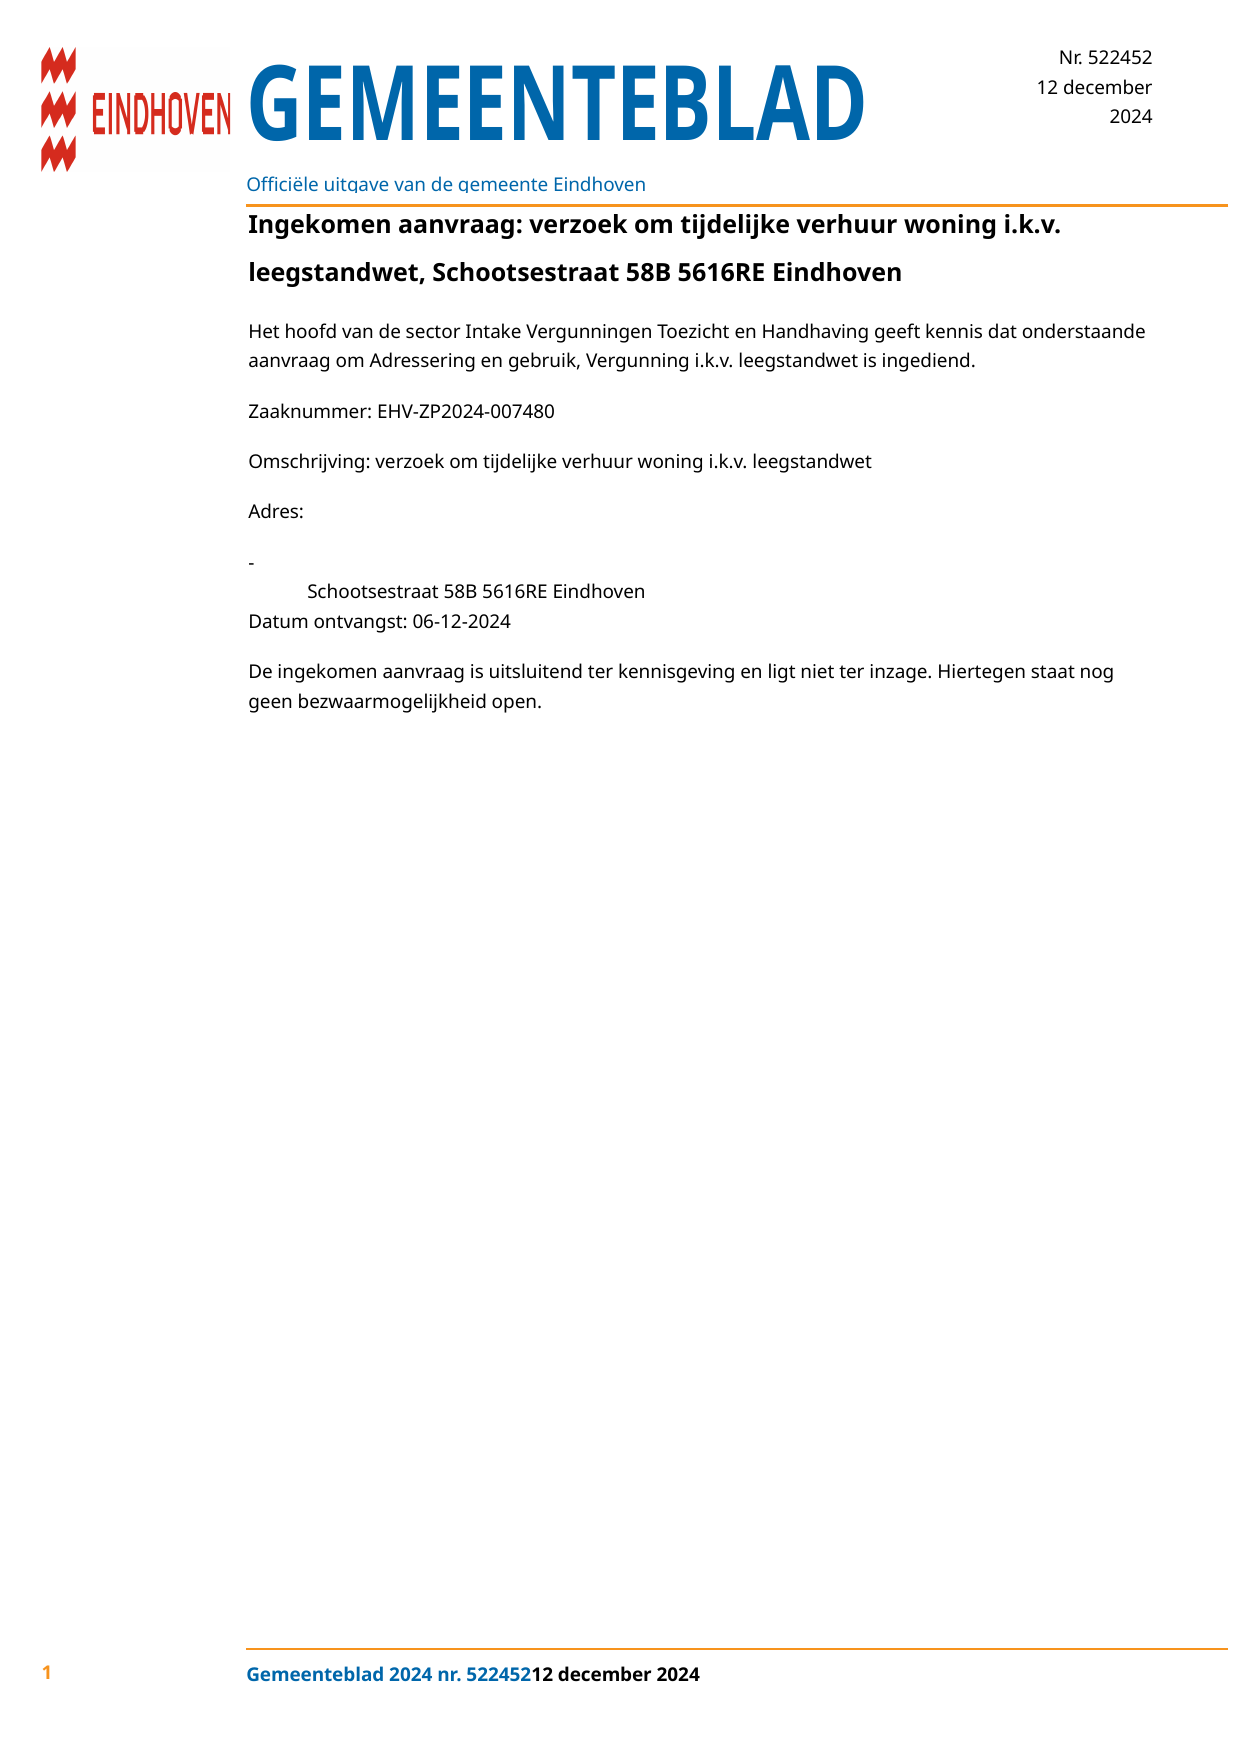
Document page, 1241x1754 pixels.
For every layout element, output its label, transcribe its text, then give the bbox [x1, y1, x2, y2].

text Datum ontvangst: 06-12-2024 [248, 608, 1152, 634]
text Het hoofd van de sector Intake Vergunningen Toezicht en Handhaving geeft kennis dat onderstaande aanvraag om Adressering en gebruik, Vergunning i.k.v. leegstandwet is ingediend. [248, 318, 1152, 373]
list Schootsestraat 58B 5616RE Eindhoven [248, 579, 1152, 604]
text Ingekomen aanvraag: verzoek om tijdelijke verhuur woning i.k.v. leegstandwet, Schootsestraat 58B 5616RE Eindhoven [248, 207, 1152, 288]
text Zaaknummer: EHV-ZP2024-007480 [248, 398, 1152, 424]
text Omschrijving: verzoek om tijdelijke verhuur woning i.k.v. leegstandwet [248, 448, 1152, 474]
text De ingekomen aanvraag is uitsluitend ter kennisgeving en ligt niet ter inzage. Hiertegen staat nog geen bezwaarmogelijkheid open. [248, 659, 1152, 714]
text Adres: [248, 499, 1152, 524]
picture [41, 47, 231, 172]
